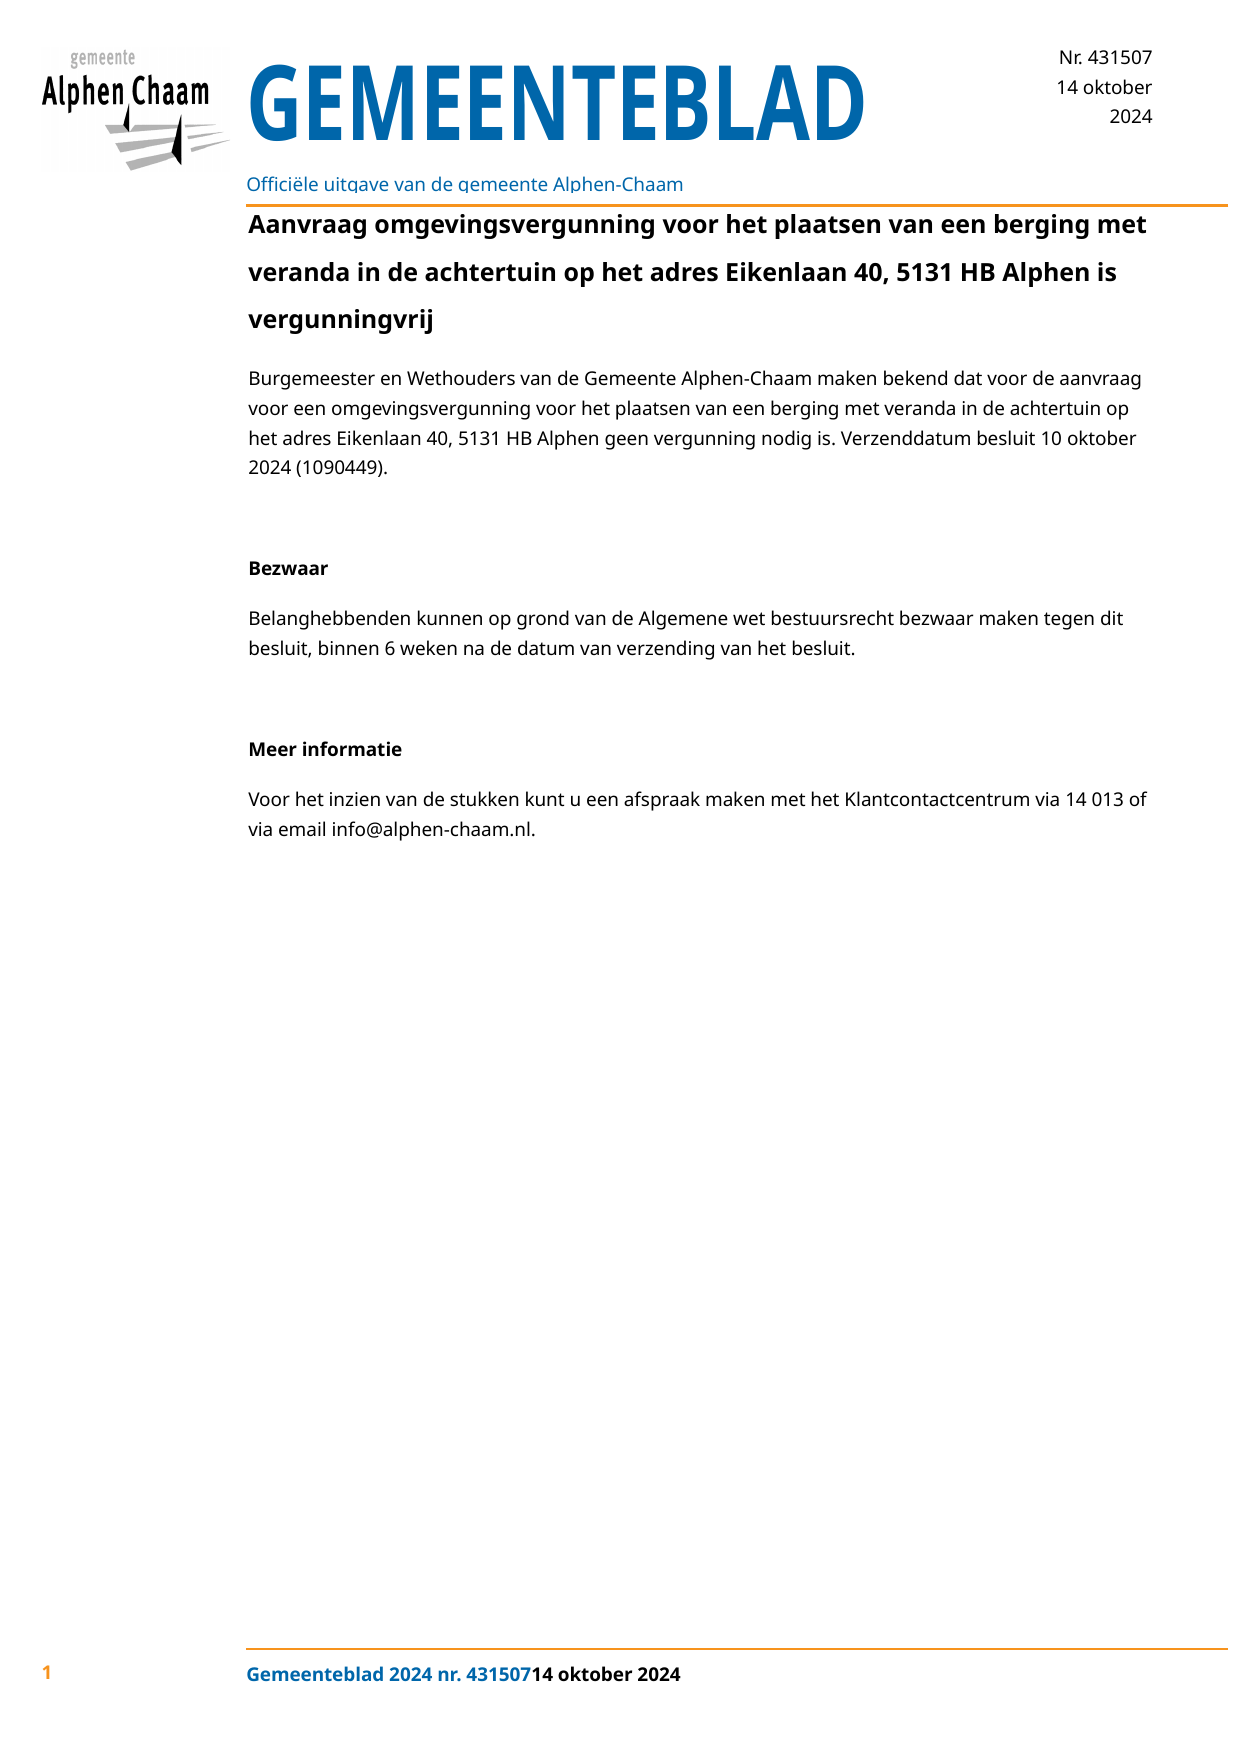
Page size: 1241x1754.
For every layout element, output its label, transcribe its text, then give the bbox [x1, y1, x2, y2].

text Burgemeester en Wethouders van de Gemeente Alphen-Chaam maken bekend dat voor de aanvraag voor een omgevingsvergunning voor het plaatsen van een berging met veranda in de achtertuin op het adres Eikenlaan 40, 5131 HB Alphen geen vergunning nodig is. Verzenddatum besluit 10 oktober 2024 (1090449). [248, 366, 1152, 480]
text Belanghebbenden kunnen op grond van de Algemene wet bestuursrecht bezwaar maken tegen dit besluit, binnen 6 weken na de datum van verzending van het besluit. [248, 606, 1152, 661]
text Bezwaar [248, 555, 1152, 581]
picture [41, 47, 231, 172]
text Voor het inzien van de stukken kunt u een afspraak maken met het Klantcontactcentrum via 14 013 of via email info@alphen-chaam.nl. [248, 786, 1152, 842]
text Aanvraag omgevingsvergunning voor het plaatsen van een berging met veranda in de achtertuin op het adres Eikenlaan 40, 5131 HB Alphen is vergunningvrij [248, 207, 1152, 336]
text Meer informatie [248, 736, 1152, 762]
